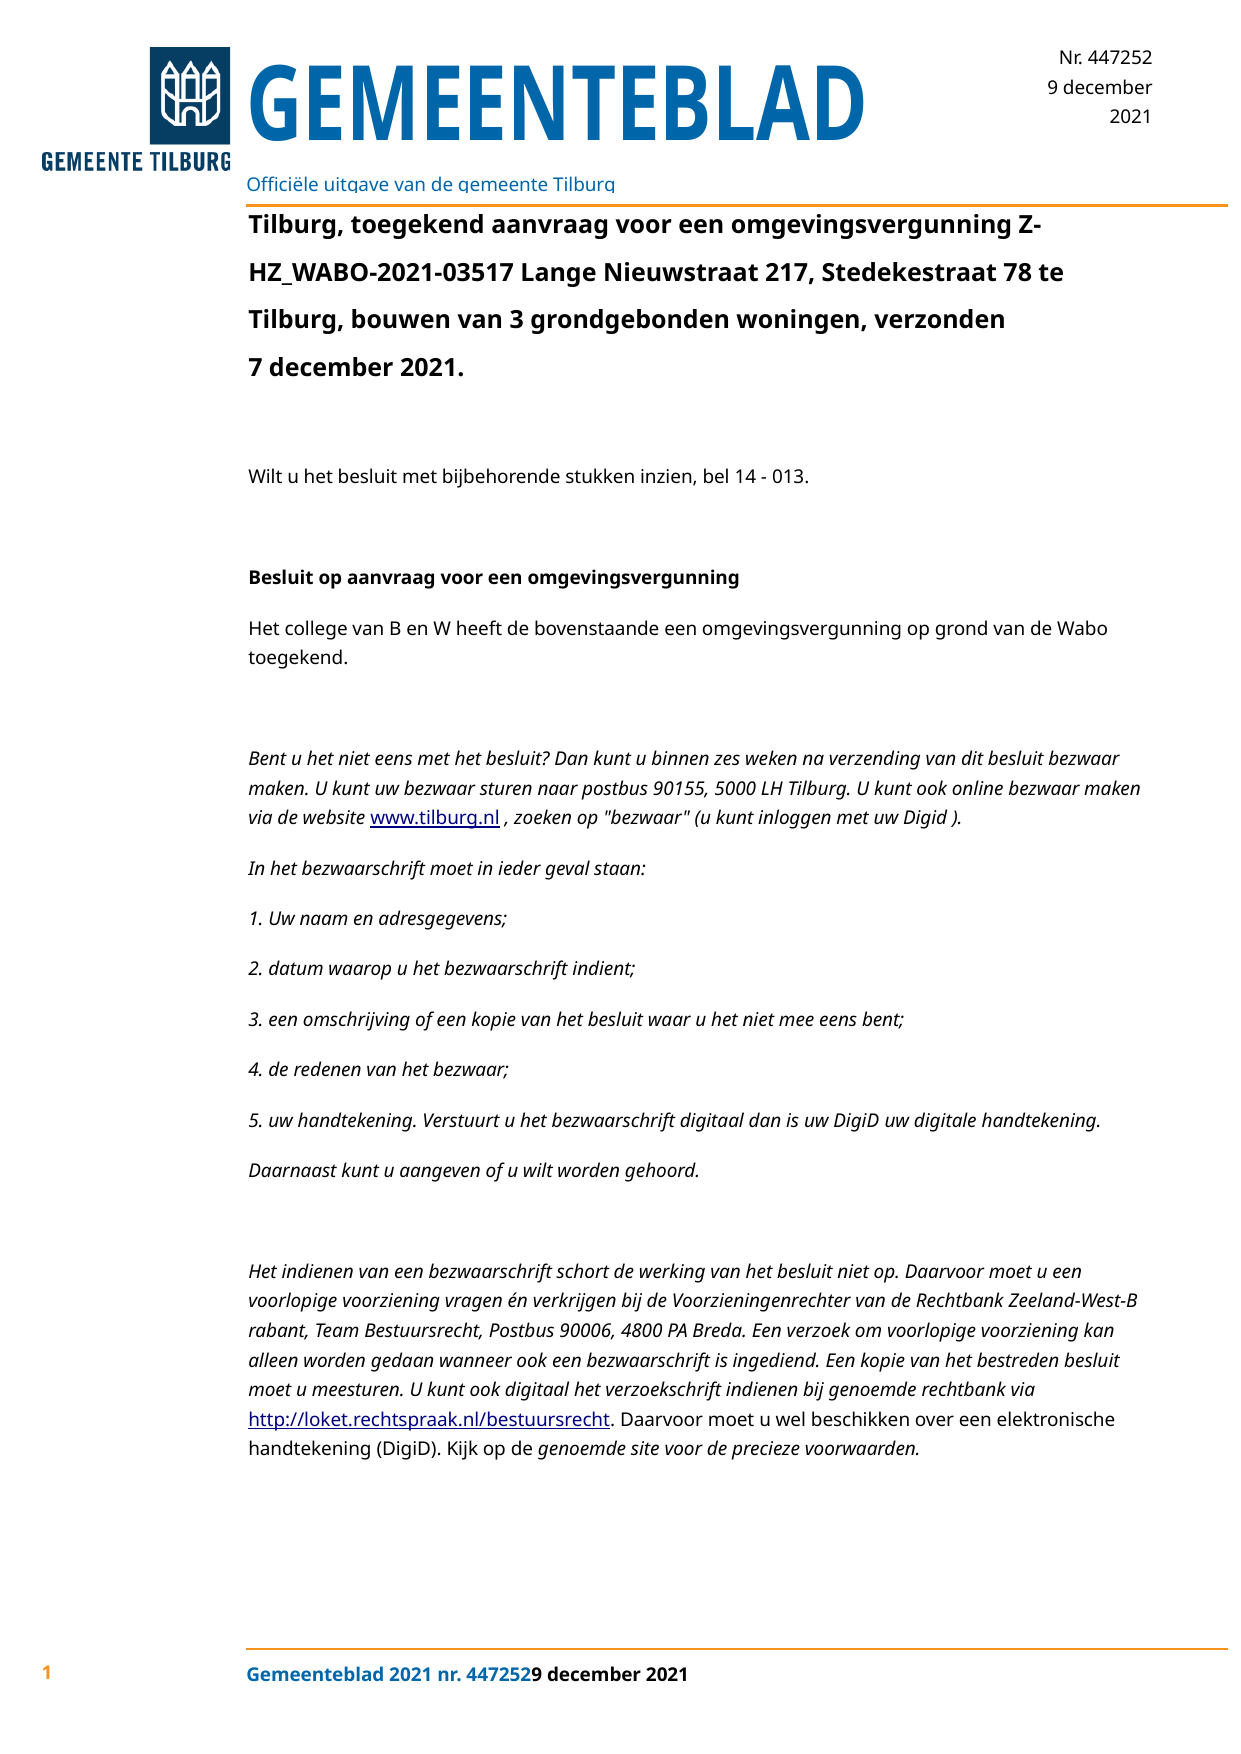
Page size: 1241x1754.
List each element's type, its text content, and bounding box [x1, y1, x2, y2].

text 5. uw handtekening. Verstuurt u het bezwaarschrift digitaal dan is uw DigiD uw digitale handtekening. [248, 1107, 1152, 1133]
text Tilburg, toegekend aanvraag voor een omgevingsvergunning Z-HZ_WABO-2021-03517 Lange Nieuwstraat 217, Stedekestraat 78 te Tilburg, bouwen van 3 grondgebonden woningen, verzonden 7 december 2021. [248, 207, 1152, 384]
text In het bezwaarschrift moet in ieder geval staan: [248, 855, 1152, 881]
text Bent u het niet eens met het besluit? Dan kunt u binnen zes weken na verzending van dit besluit bezwaar maken. U kunt uw bezwaar sturen naar postbus 90155, 5000 LH Tilburg. U kunt ook online bezwaar maken via de website www.tilburg.nl , zoeken op "bezwaar" (u kunt inloggen met uw Digid ). [248, 745, 1152, 830]
text Besluit op aanvraag voor een omgevingsvergunning [248, 564, 1152, 590]
text Daarnaast kunt u aangeven of u wilt worden gehoord. [248, 1157, 1152, 1183]
text Het college van B en W heeft de bovenstaande een omgevingsvergunning op grond van de Wabo toegekend. [248, 615, 1152, 670]
text 1. Uw naam en adresgegevens; [248, 905, 1152, 931]
text 2. datum waarop u het bezwaarschrift indient; [248, 956, 1152, 981]
text Wilt u het besluit met bijbehorende stukken inzien, bel 14 - 013. [248, 463, 1152, 489]
text 4. de redenen van het bezwaar; [248, 1056, 1152, 1082]
picture [41, 47, 231, 172]
text 3. een omschrijving of een kopie van het besluit waar u het niet mee eens bent; [248, 1006, 1152, 1032]
text Het indienen van een bezwaarschrift schort de werking van het besluit niet op. Daarvoor moet u een voorlopige voorziening vragen én verkrijgen bij de Voorzieningenrechter van de Rechtbank Zeeland-West-B rabant, Team Bestuursrecht, Postbus 90006, 4800 PA Breda. Een verzoek om voorlopige voorziening kan alleen worden gedaan wanneer ook een bezwaarschrift is ingediend. Een kopie van het bestreden besluit moet u meesturen. U kunt ook digitaal het verzoekschrift indienen bij genoemde rechtbank via http://loket.rechtspraak.nl/bestuursrecht. Daarvoor moet u wel beschikken over een elektronische handtekening (DigiD). Kijk op de genoemde site voor de precieze voorwaarden. [248, 1258, 1152, 1461]
